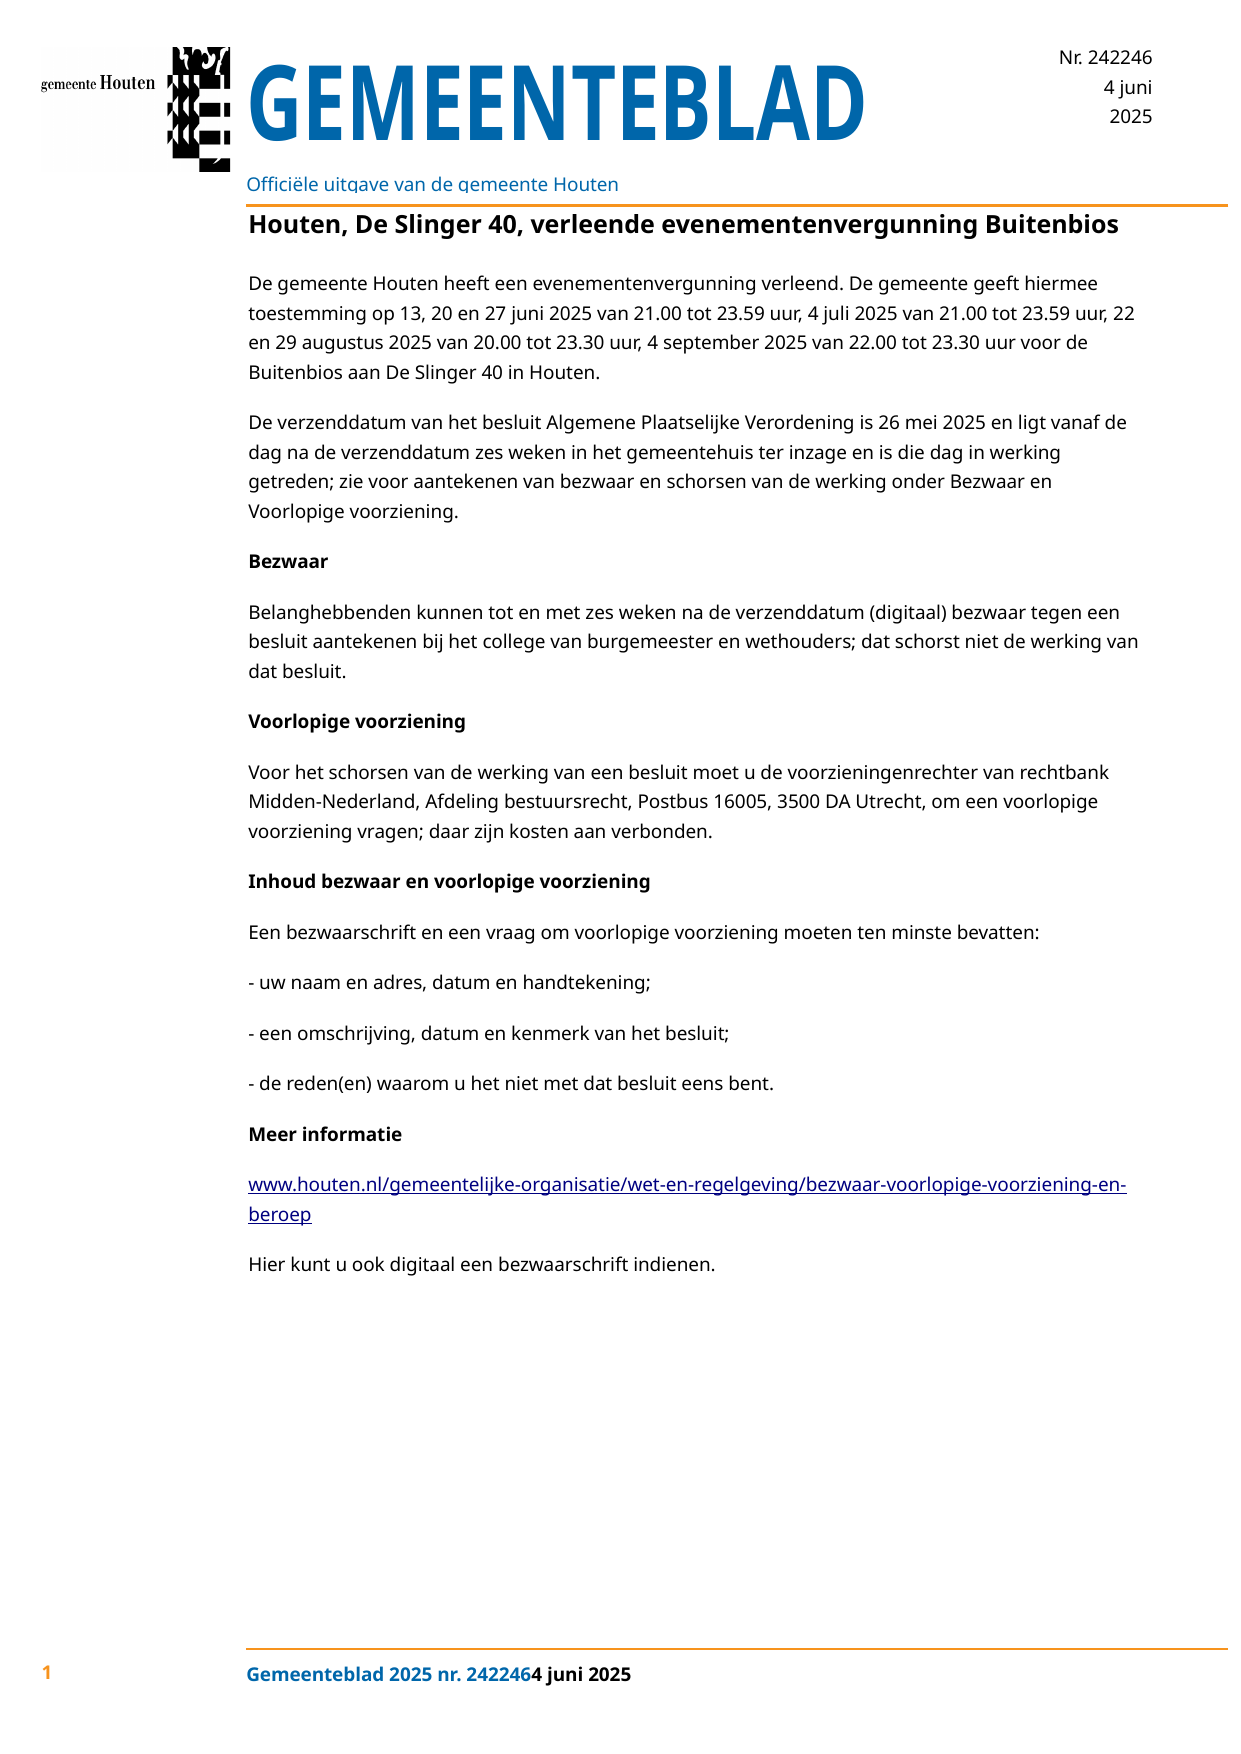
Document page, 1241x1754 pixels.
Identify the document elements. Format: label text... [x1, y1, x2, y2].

text Hier kunt u ook digitaal een bezwaarschrift indienen. [248, 1251, 1152, 1277]
text Inhoud bezwaar en voorlopige voorziening [248, 869, 1152, 894]
text Meer informatie [248, 1121, 1152, 1146]
text - de reden(en) waarom u het niet met dat besluit eens bent. [248, 1070, 1152, 1096]
text Een bezwaarschrift en een vraag om voorlopige voorziening moeten ten minste bevatten: [248, 919, 1152, 945]
text Bezwaar [248, 549, 1152, 574]
text Voorlopige voorziening [248, 709, 1152, 734]
text Houten, De Slinger 40, verleende evenementenvergunning Buitenbios [248, 207, 1152, 241]
picture [41, 47, 231, 172]
text Belanghebbenden kunnen tot en met zes weken na de verzenddatum (digitaal) bezwaar tegen een besluit aantekenen bij het college van burgemeester en wethouders; dat schorst niet de werking van dat besluit. [248, 599, 1152, 684]
text De gemeente Houten heeft een evenementenvergunning verleend. De gemeente geeft hiermee toestemming op 13, 20 en 27 juni 2025 van 21.00 tot 23.59 uur, 4 juli 2025 van 21.00 tot 23.59 uur, 22 en 29 augustus 2025 van 20.00 tot 23.30 uur, 4 september 2025 van 22.00 tot 23.30 uur voor de Buitenbios aan De Slinger 40 in Houten. [248, 270, 1152, 385]
text www.houten.nl/gemeentelijke-organisatie/wet-en-regelgeving/bezwaar-voorlopige-voorziening-en-beroep [248, 1171, 1152, 1226]
text - uw naam en adres, datum en handtekening; [248, 969, 1152, 995]
text - een omschrijving, datum en kenmerk van het besluit; [248, 1020, 1152, 1046]
text Voor het schorsen van de werking van een besluit moet u de voorzieningenrechter van rechtbank Midden-Nederland, Afdeling bestuursrecht, Postbus 16005, 3500 DA Utrecht, om een voorlopige voorziening vragen; daar zijn kosten aan verbonden. [248, 759, 1152, 844]
text De verzenddatum van het besluit Algemene Plaatselijke Verordening is 26 mei 2025 en ligt vanaf de dag na de verzenddatum zes weken in het gemeentehuis ter inzage en is die dag in werking getreden; zie voor aantekenen van bezwaar en schorsen van de werking onder Bezwaar en Voorlopige voorziening. [248, 409, 1152, 524]
